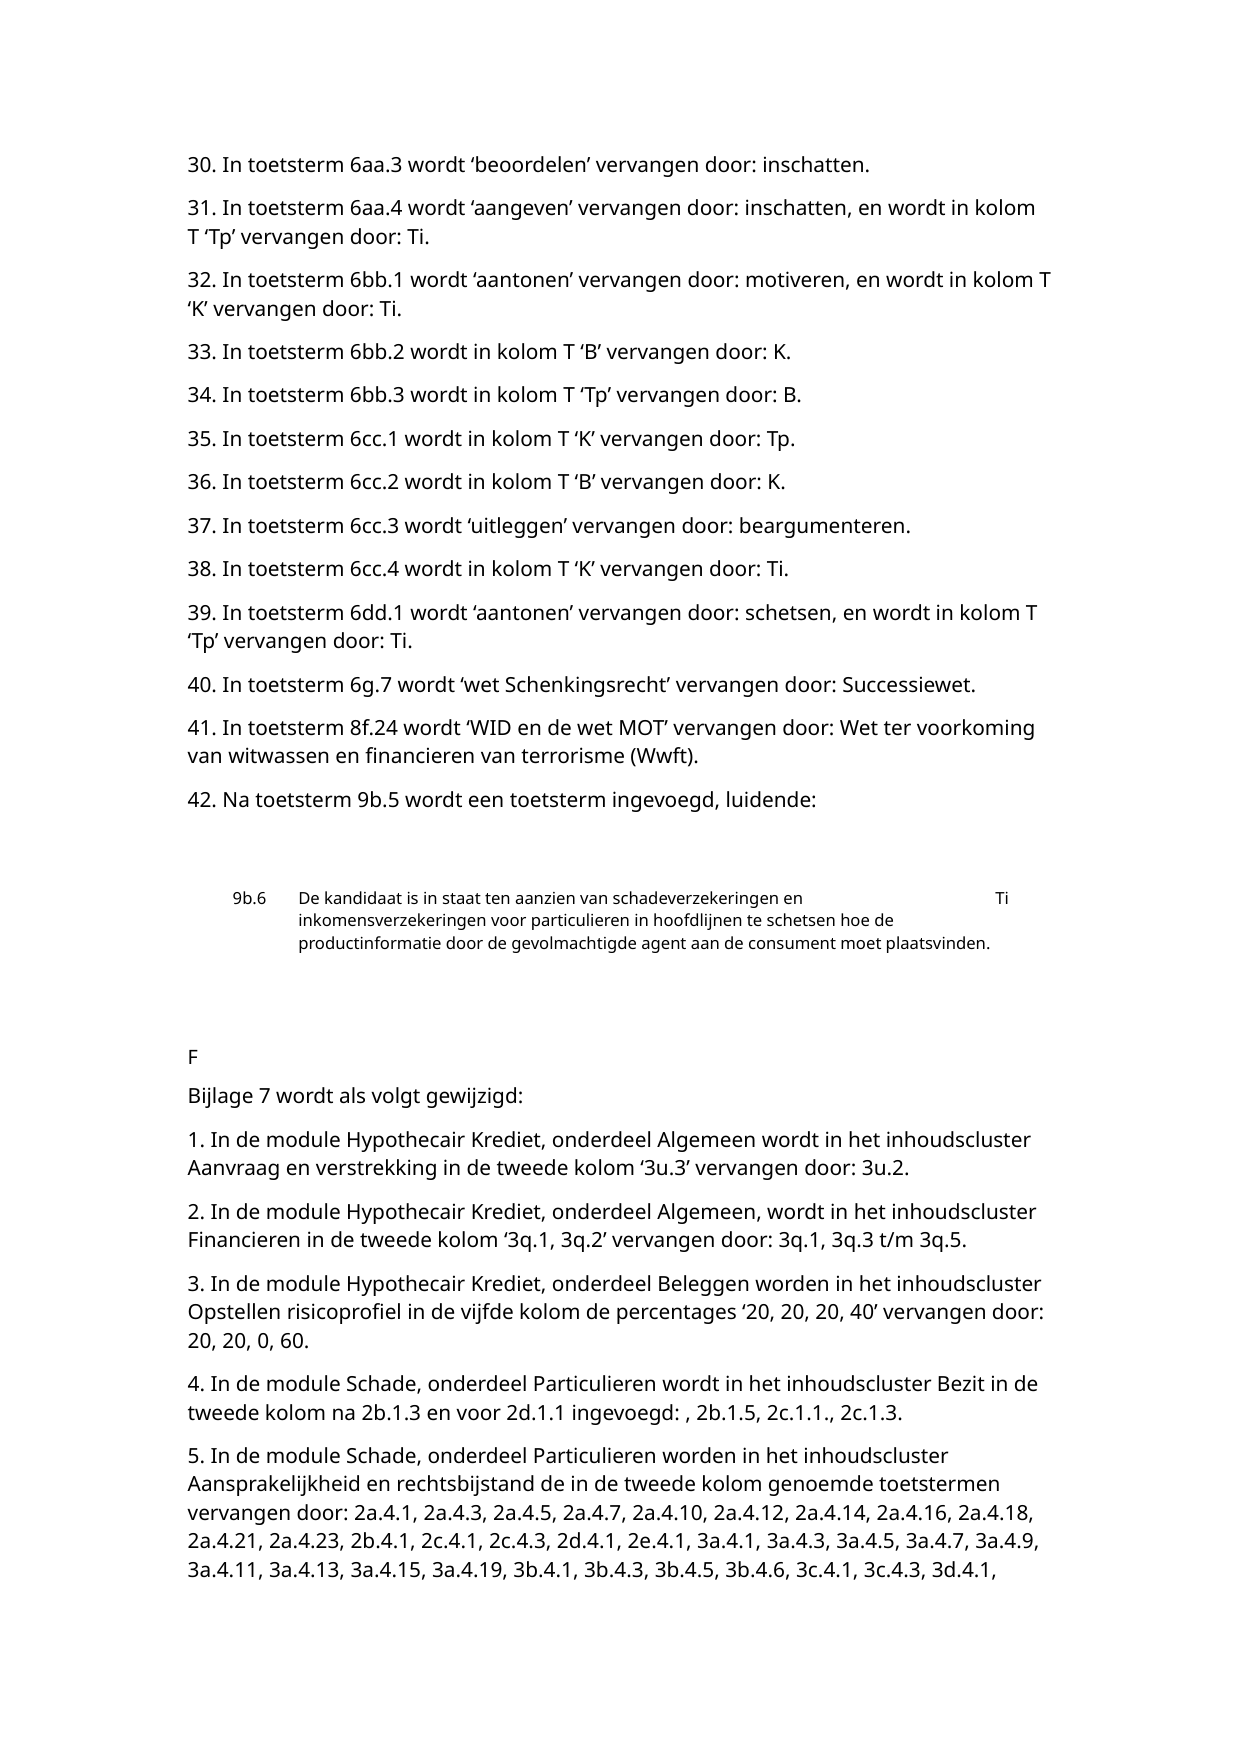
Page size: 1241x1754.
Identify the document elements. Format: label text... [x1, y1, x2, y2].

text 32. In toetsterm 6bb.1 wordt ‘aantonen’ vervangen door: motiveren, en wordt in kolom T ‘K’ vervangen door: Ti. [187, 265, 1053, 322]
text 33. In toetsterm 6bb.2 wordt in kolom T ‘B’ vervangen door: K. [187, 337, 1053, 366]
text 5. In de module Schade, onderdeel Particulieren worden in het inhoudscluster Aansprakelijkheid en rechtsbijstand de in de tweede kolom genoemde toetstermen vervangen door: 2a.4.1, 2a.4.3, 2a.4.5, 2a.4.7, 2a.4.10, 2a.4.12, 2a.4.14, 2a.4.16, 2a.4.18, 2a.4.21, 2a.4.23, 2b.4.1, 2c.4.1, 2c.4.3, 2d.4.1, 2e.4.1, 3a.4.1, 3a.4.3, 3a.4.5, 3a.4.7, 3a.4.9, 3a.4.11, 3a.4.13, 3a.4.15, 3a.4.19, 3b.4.1, 3b.4.3, 3b.4.5, 3b.4.6, 3c.4.1, 3c.4.3, 3d.4.1, [187, 1441, 1053, 1583]
text F [187, 1043, 1053, 1070]
text 35. In toetsterm 6cc.1 wordt in kolom T ‘K’ vervangen door: Tp. [187, 424, 1053, 452]
text 42. Na toetsterm 9b.5 wordt een toetsterm ingevoegd, luidende: [187, 785, 1053, 813]
text 2. In de module Hypothecair Krediet, onderdeel Algemeen, wordt in het inhoudscluster Financieren in de tweede kolom ‘3q.1, 3q.2’ vervangen door: 3q.1, 3q.3 t/m 3q.5. [187, 1197, 1053, 1254]
table_header Ti [995, 886, 1053, 984]
text 31. In toetsterm 6aa.4 wordt ‘aangeven’ vervangen door: inschatten, en wordt in kolom T ‘Tp’ vervangen door: Ti. [187, 193, 1053, 250]
text 4. In de module Schade, onderdeel Particulieren wordt in het inhoudscluster Bezit in de tweede kolom na 2b.1.3 en voor 2d.1.1 ingevoegd: , 2b.1.5, 2c.1.1., 2c.1.3. [187, 1369, 1053, 1426]
text 41. In toetsterm 8f.24 wordt ‘WID en de wet MOT’ vervangen door: Wet ter voorkoming van witwassen en financieren van terrorisme (Wwft). [187, 713, 1053, 770]
text 37. In toetsterm 6cc.3 wordt ‘uitleggen’ vervangen door: beargumenteren. [187, 511, 1053, 539]
text 3. In de module Hypothecair Krediet, onderdeel Beleggen worden in het inhoudscluster Opstellen risicoprofiel in de vijfde kolom de percentages ‘20, 20, 20, 40’ vervangen door: 20, 20, 0, 60. [187, 1269, 1053, 1354]
text 1. In de module Hypothecair Krediet, onderdeel Algemeen wordt in het inhoudscluster Aanvraag en verstrekking in de tweede kolom ‘3u.3’ vervangen door: 3u.2. [187, 1125, 1053, 1182]
text 30. In toetsterm 6aa.3 wordt ‘beoordelen’ vervangen door: inschatten. [187, 150, 1053, 178]
text 38. In toetsterm 6cc.4 wordt in kolom T ‘K’ vervangen door: Ti. [187, 554, 1053, 583]
table_header 9b.6 [233, 886, 298, 984]
text 34. In toetsterm 6bb.3 wordt in kolom T ‘Tp’ vervangen door: B. [187, 381, 1053, 409]
text 39. In toetsterm 6dd.1 wordt ‘aantonen’ vervangen door: schetsen, en wordt in kolom T ‘Tp’ vervangen door: Ti. [187, 598, 1053, 655]
text 36. In toetsterm 6cc.2 wordt in kolom T ‘B’ vervangen door: K. [187, 467, 1053, 496]
text 40. In toetsterm 6g.7 wordt ‘wet Schenkingsrecht’ vervangen door: Successiewet. [187, 670, 1053, 698]
text Bijlage 7 wordt als volgt gewijzigd: [187, 1082, 1053, 1110]
table_header De kandidaat is in staat ten aanzien van schadeverzekeringen en inkomensverzekeringen voor particulieren in hoofdlijnen te schetsen hoe de productinformatie door de gevolmachtigde agent aan de consument moet plaatsvinden. [298, 886, 995, 984]
